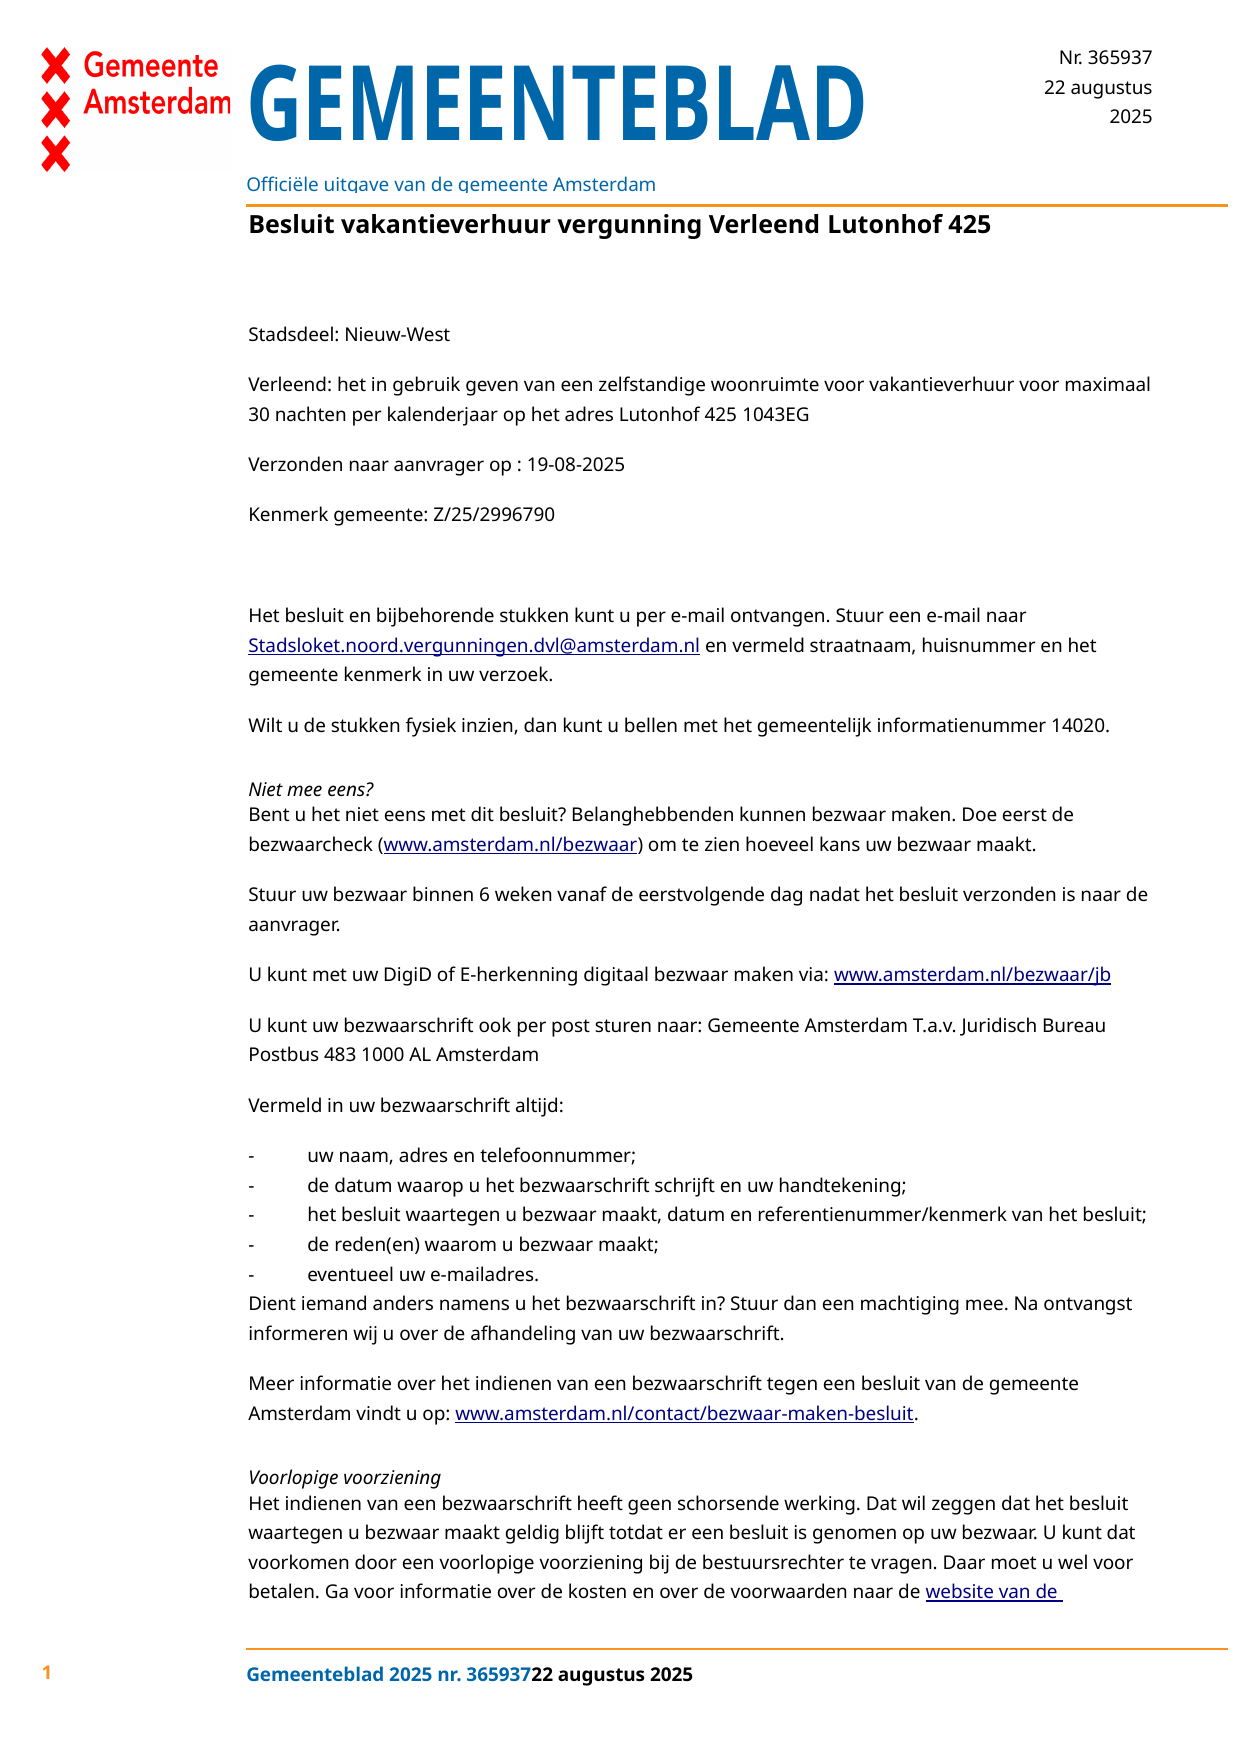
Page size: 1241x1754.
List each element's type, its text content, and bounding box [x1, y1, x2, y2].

text Voorlopige voorziening [248, 1464, 1152, 1490]
text U kunt uw bezwaarschrift ook per post sturen naar: Gemeente Amsterdam T.a.v. Juridisch Bureau Postbus 483 1000 AL Amsterdam [248, 1012, 1152, 1067]
text Besluit vakantieverhuur vergunning Verleend Lutonhof 425 [248, 207, 1152, 241]
text Bent u het niet eens met dit besluit? Belanghebbenden kunnen bezwaar maken. Doe eerst de bezwaarcheck (www.amsterdam.nl/bezwaar) om te zien hoeveel kans uw bezwaar maakt. [248, 802, 1152, 857]
list het besluit waartegen u bezwaar maakt, datum en referentienummer/kenmerk van het besluit; [248, 1202, 1152, 1227]
text Verleend: het in gebruik geven van een zelfstandige woonruimte voor vakantieverhuur voor maximaal 30 nachten per kalenderjaar op het adres Lutonhof 425 1043EG [248, 371, 1152, 426]
list uw naam, adres en telefoonnummer; [248, 1142, 1152, 1168]
text Verzonden naar aanvrager op : 19-08-2025 [248, 451, 1152, 477]
picture [41, 47, 231, 172]
text Stuur uw bezwaar binnen 6 weken vanaf de eerstvolgende dag nadat het besluit verzonden is naar de aanvrager. [248, 882, 1152, 937]
text Meer informatie over het indienen van een bezwaarschrift tegen een besluit van de gemeente Amsterdam vindt u op: www.amsterdam.nl/contact/bezwaar-maken-besluit. [248, 1370, 1152, 1426]
text Het indienen van een bezwaarschrift heeft geen schorsende werking. Dat wil zeggen dat het besluit waartegen u bezwaar maakt geldig blijft totdat er een besluit is genomen op uw bezwaar. U kunt dat voorkomen door een voorlopige voorziening bij de bestuursrechter te vragen. Daar moet u wel voor betalen. Ga voor informatie over de kosten en over de voorwaarden naar de website van de [248, 1490, 1152, 1604]
text Dient iemand anders namens u het bezwaarschrift in? Stuur dan een machtiging mee. Na ontvangst informeren wij u over de afhandeling van uw bezwaarschrift. [248, 1290, 1152, 1346]
text Stadsdeel: Nieuw-West [248, 321, 1152, 346]
text Vermeld in uw bezwaarschrift altijd: [248, 1092, 1152, 1118]
text Niet mee eens? [248, 776, 1152, 802]
text Het besluit en bijbehorende stukken kunt u per e-mail ontvangen. Stuur een e-mail naar Stadsloket.noord.vergunningen.dvl@amsterdam.nl en vermeld straatnaam, huisnummer en het gemeente kenmerk in uw verzoek. [248, 602, 1152, 687]
list de reden(en) waarom u bezwaar maakt; [248, 1231, 1152, 1257]
text U kunt met uw DigiD of E-herkenning digitaal bezwaar maken via: www.amsterdam.nl/bezwaar/jb [248, 962, 1152, 987]
text Wilt u de stukken fysiek inzien, dan kunt u bellen met het gemeentelijk informatienummer 14020. [248, 712, 1152, 738]
text Kenmerk gemeente: Z/25/2996790 [248, 502, 1152, 527]
list eventueel uw e-mailadres. [248, 1261, 1152, 1287]
list de datum waarop u het bezwaarschrift schrijft en uw handtekening; [248, 1172, 1152, 1198]
